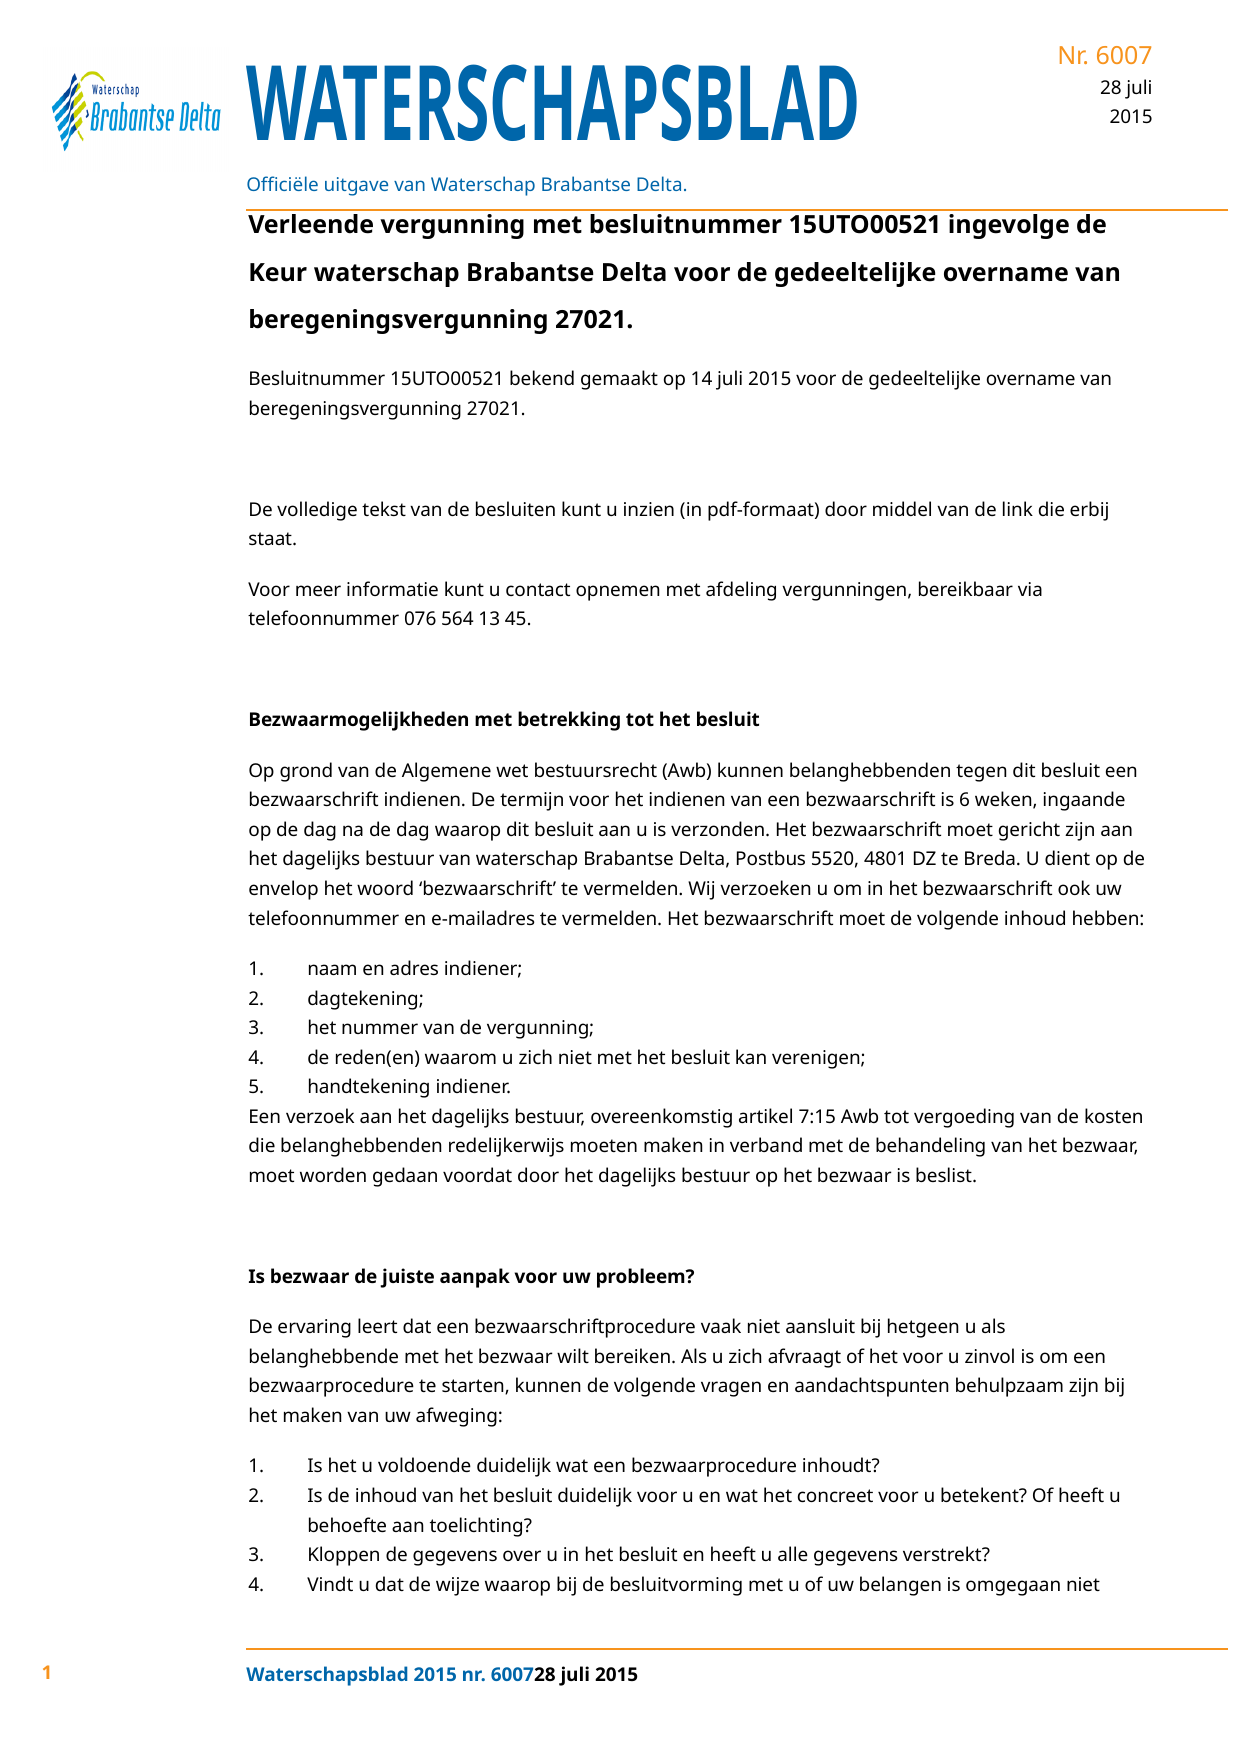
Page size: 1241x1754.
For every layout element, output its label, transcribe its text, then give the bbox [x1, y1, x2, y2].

list het nummer van de vergunning; [248, 1014, 1152, 1040]
text Verleende vergunning met besluitnummer 15UTO00521 ingevolge de Keur waterschap Brabantse Delta voor de gedeeltelijke overname van beregeningsvergunning 27021. [248, 211, 1152, 336]
list Is de inhoud van het besluit duidelijk voor u en wat het concreet voor u betekent? Of heeft u behoefte aan toelichting? [248, 1482, 1152, 1537]
text Is bezwaar de juiste aanpak voor uw probleem? [248, 1263, 1152, 1289]
list de reden(en) waarom u zich niet met het besluit kan verenigen; [248, 1044, 1152, 1069]
list naam en adres indiener; [248, 955, 1152, 981]
list handtekening indiener. [248, 1073, 1152, 1099]
list Is het u voldoende duidelijk wat een bezwaarprocedure inhoudt? [248, 1453, 1152, 1478]
text Voor meer informatie kunt u contact opnemen met afdeling vergunningen, bereikbaar via telefoonnummer 076 564 13 45. [248, 576, 1152, 631]
text De ervaring leert dat een bezwaarschriftprocedure vaak niet aansluit bij hetgeen u als belanghebbende met het bezwaar wilt bereiken. Als u zich afvraagt of het voor u zinvol is om een bezwaarprocedure te starten, kunnen de volgende vragen en aandachtspunten behulpzaam zijn bij het maken van uw afweging: [248, 1313, 1152, 1428]
text Op grond van de Algemene wet bestuursrecht (Awb) kunnen belanghebbenden tegen dit besluit een bezwaarschrift indienen. De termijn voor het indienen van een bezwaarschrift is 6 weken, ingaande op de dag na de dag waarop dit besluit aan u is verzonden. Het bezwaarschrift moet gericht zijn aan het dagelijks bestuur van waterschap Brabantse Delta, Postbus 5520, 4801 DZ te Breda. U dient op de envelop het woord ‘bezwaarschrift’ te vermelden. Wij verzoeken u om in het bezwaarschrift ook uw telefoonnummer en e‑mailadres te vermelden. Het bezwaarschrift moet de volgende inhoud hebben: [248, 757, 1152, 930]
text Bezwaarmogelijkheden met betrekking tot het besluit [248, 706, 1152, 732]
text De volledige tekst van de besluiten kunt u inzien (in pdf-formaat) door middel van de link die erbij staat. [248, 496, 1152, 551]
picture [41, 47, 231, 172]
list dagtekening; [248, 985, 1152, 1010]
text Een verzoek aan het dagelijks bestuur, overeenkomstig artikel 7:15 Awb tot vergoeding van de kosten die belanghebbenden redelijkerwijs moeten maken in verband met de behandeling van het bezwaar, moet worden gedaan voordat door het dagelijks bestuur op het bezwaar is beslist. [248, 1103, 1152, 1188]
list Vindt u dat de wijze waarop bij de besluitvorming met u of uw belangen is omgegaan niet [248, 1571, 1152, 1597]
text Besluitnummer 15UTO00521 bekend gemaakt op 14 juli 2015 voor de gedeeltelijke overname van beregeningsvergunning 27021. [248, 366, 1152, 421]
list Kloppen de gegevens over u in het besluit en heeft u alle gegevens verstrekt? [248, 1541, 1152, 1567]
